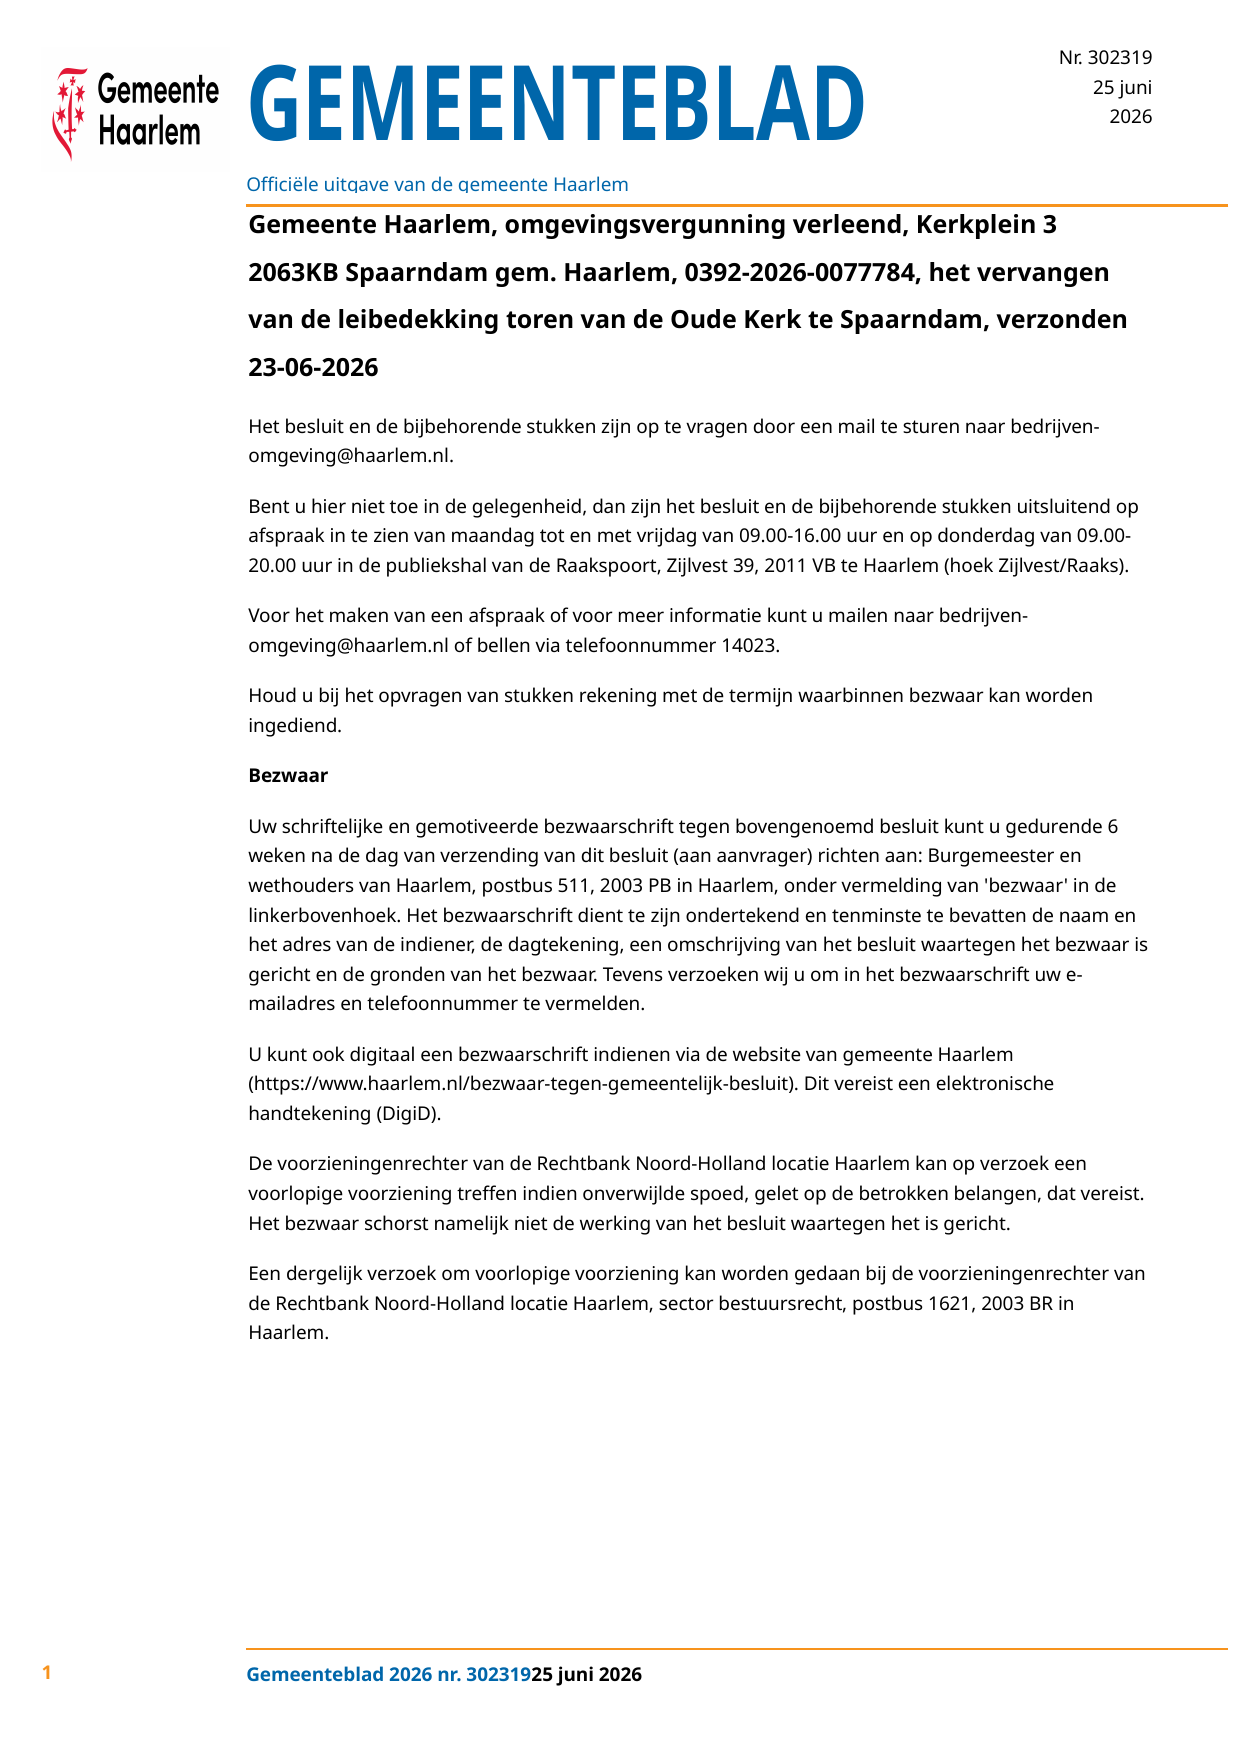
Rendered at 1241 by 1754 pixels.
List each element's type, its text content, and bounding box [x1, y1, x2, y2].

text Houd u bij het opvragen van stukken rekening met de termijn waarbinnen bezwaar kan worden ingediend. [248, 683, 1152, 738]
text Bezwaar [248, 763, 1152, 788]
text Uw schriftelijke en gemotiveerde bezwaarschrift tegen bovengenoemd besluit kunt u gedurende 6 weken na de dag van verzending van dit besluit (aan aanvrager) richten aan: Burgemeester en wethouders van Haarlem, postbus 511, 2003 PB in Haarlem, onder vermelding van 'bezwaar' in de linkerbovenhoek. Het bezwaarschrift dient te zijn ondertekend en tenminste te bevatten de naam en het adres van de indiener, de dagtekening, een omschrijving van het besluit waartegen het bezwaar is gericht en de gronden van het bezwaar. Tevens verzoeken wij u om in het bezwaarschrift uw e-mailadres en telefoonnummer te vermelden. [248, 813, 1152, 1016]
text Een dergelijk verzoek om voorlopige voorziening kan worden gedaan bij de voorzieningenrechter van de Rechtbank Noord-Holland locatie Haarlem, sector bestuursrecht, postbus 1621, 2003 BR in Haarlem. [248, 1260, 1152, 1345]
text Voor het maken van een afspraak of voor meer informatie kunt u mailen naar bedrijven-omgeving@haarlem.nl of bellen via telefoonnummer 14023. [248, 603, 1152, 658]
text De voorzieningenrechter van de Rechtbank Noord-Holland locatie Haarlem kan op verzoek een voorlopige voorziening treffen indien onverwijlde spoed, gelet op de betrokken belangen, dat vereist. Het bezwaar schorst namelijk niet de werking van het besluit waartegen het is gericht. [248, 1151, 1152, 1236]
text Het besluit en de bijbehorende stukken zijn op te vragen door een mail te sturen naar bedrijven-omgeving@haarlem.nl. [248, 413, 1152, 468]
picture [41, 47, 231, 172]
text Gemeente Haarlem, omgevingsvergunning verleend, Kerkplein 3 2063KB Spaarndam gem. Haarlem, 0392-2026-0077784, het vervangen van de leibedekking toren van de Oude Kerk te Spaarndam, verzonden 23-06-2026 [248, 207, 1152, 384]
text Bent u hier niet toe in de gelegenheid, dan zijn het besluit en de bijbehorende stukken uitsluitend op afspraak in te zien van maandag tot en met vrijdag van 09.00-16.00 uur en op donderdag van 09.00-20.00 uur in de publiekshal van de Raakspoort, Zijlvest 39, 2011 VB te Haarlem (hoek Zijlvest/Raaks). [248, 493, 1152, 578]
text U kunt ook digitaal een bezwaarschrift indienen via de website van gemeente Haarlem (https://www.haarlem.nl/bezwaar-tegen-gemeentelijk-besluit). Dit vereist een elektronische handtekening (DigiD). [248, 1041, 1152, 1126]
